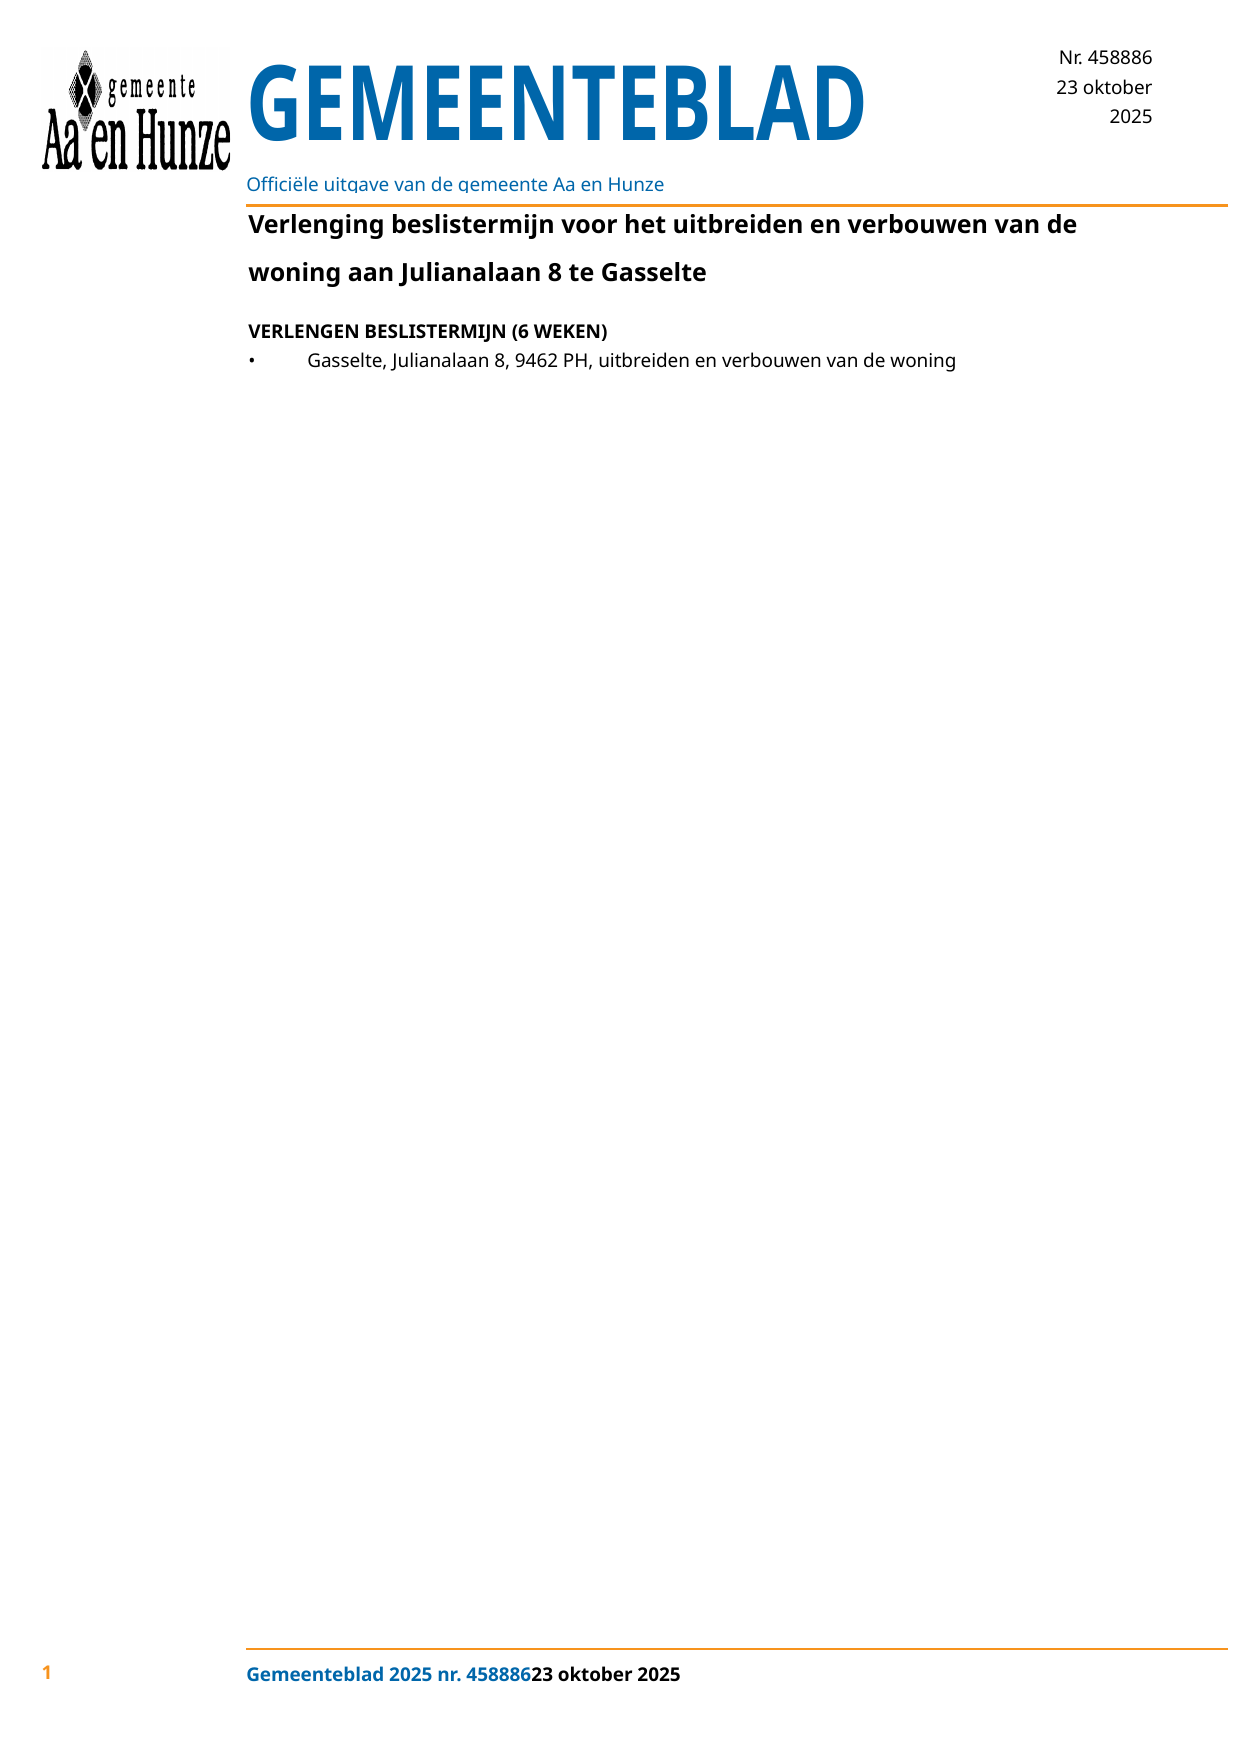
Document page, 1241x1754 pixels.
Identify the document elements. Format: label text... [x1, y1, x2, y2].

list Gasselte, Julianalaan 8, 9462 PH, uitbreiden en verbouwen van de woning [248, 347, 1152, 373]
picture [41, 47, 231, 172]
text Verlenging beslistermijn voor het uitbreiden en verbouwen van de woning aan Julianalaan 8 te Gasselte [248, 207, 1152, 288]
text VERLENGEN BESLISTERMIJN (6 WEKEN) [248, 318, 1152, 344]
